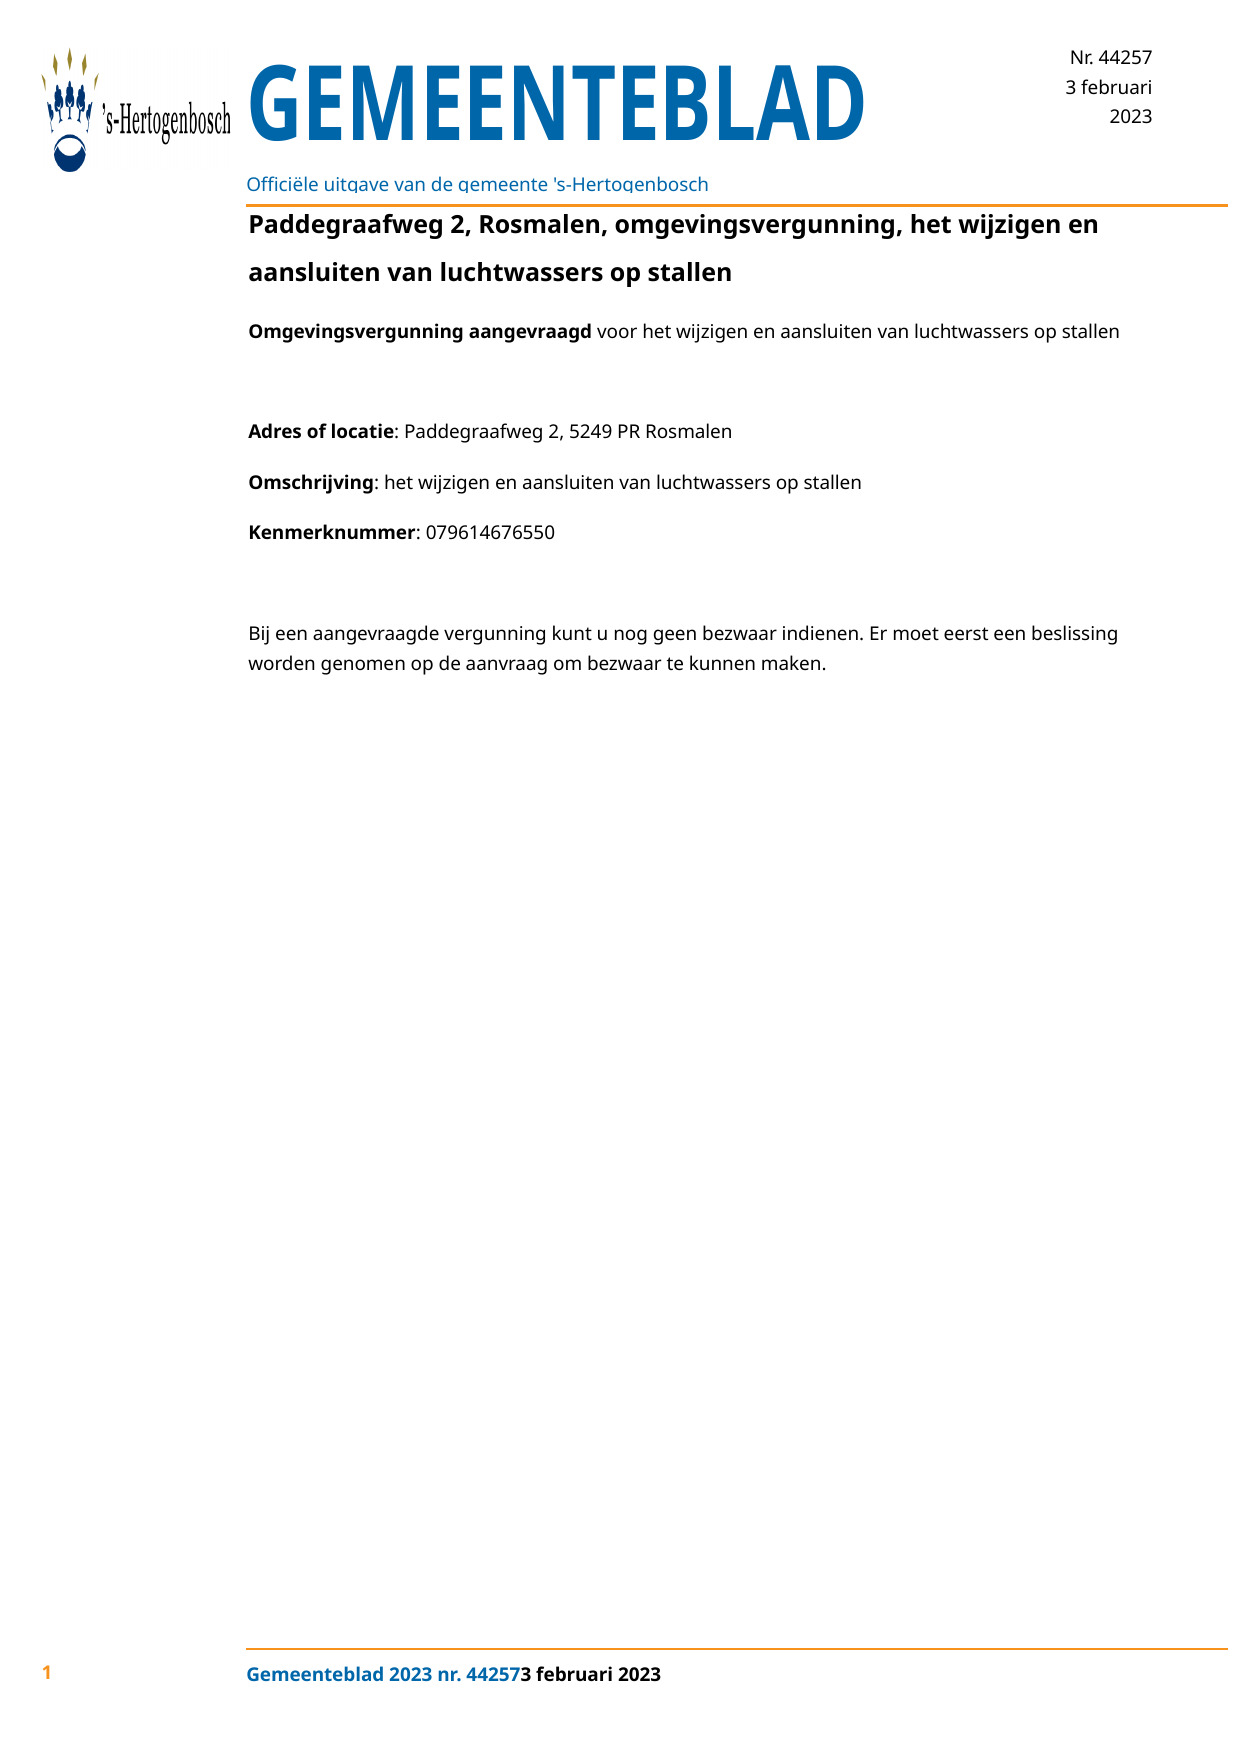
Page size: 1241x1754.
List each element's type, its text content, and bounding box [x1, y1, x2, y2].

picture [41, 47, 231, 172]
text Bij een aangevraagde vergunning kunt u nog geen bezwaar indienen. Er moet eerst een beslissing worden genomen op de aanvraag om bezwaar te kunnen maken. [248, 620, 1152, 676]
text Kenmerknummer: 079614676550 [248, 519, 1152, 545]
text Omschrijving: het wijzigen en aansluiten van luchtwassers op stallen [248, 469, 1152, 495]
text Adres of locatie: Paddegraafweg 2, 5249 PR Rosmalen [248, 419, 1152, 444]
text Omgevingsvergunning aangevraagd voor het wijzigen en aansluiten van luchtwassers op stallen [248, 318, 1152, 344]
text Paddegraafweg 2, Rosmalen, omgevingsvergunning, het wijzigen en aansluiten van luchtwassers op stallen [248, 207, 1152, 288]
